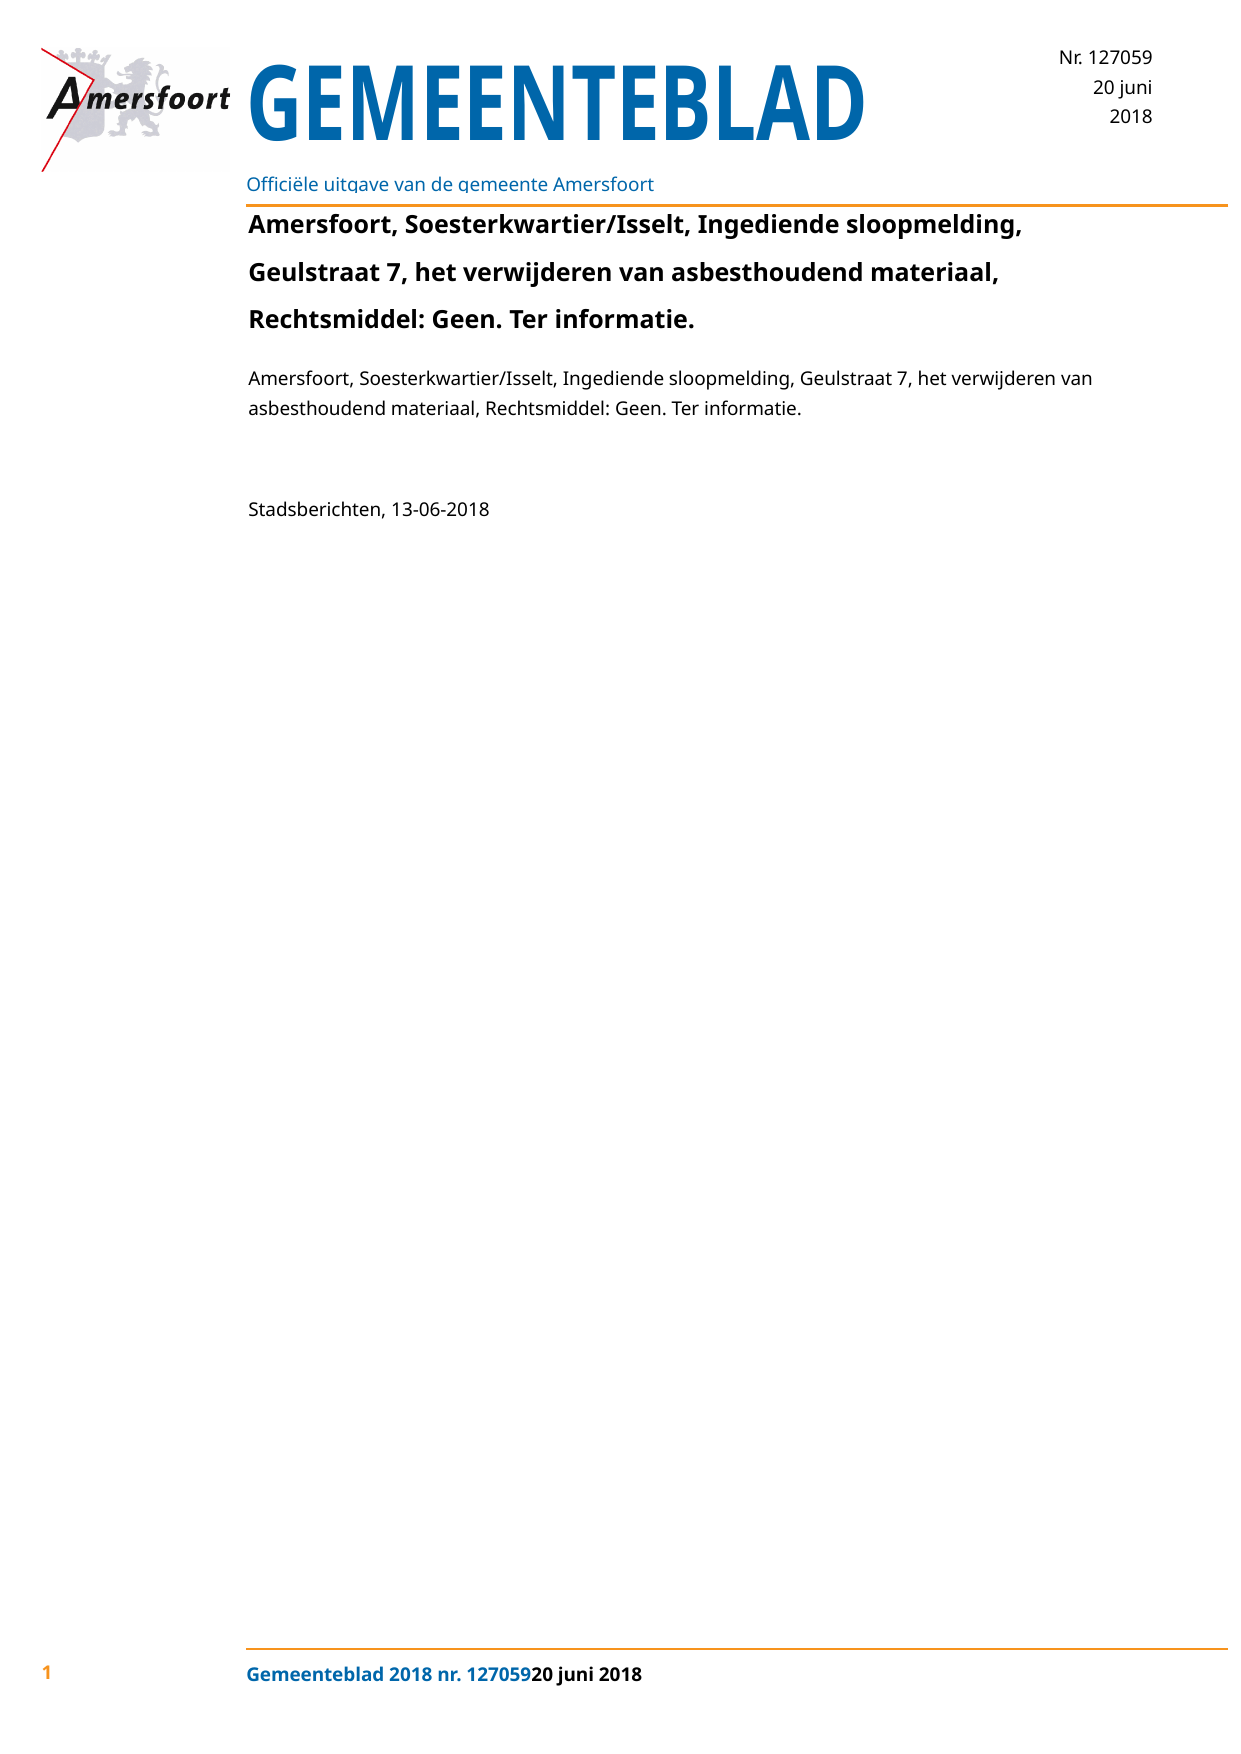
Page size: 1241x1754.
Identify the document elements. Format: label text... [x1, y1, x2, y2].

text Stadsberichten, 13-06-2018 [248, 496, 1152, 522]
text Amersfoort, Soesterkwartier/Isselt, Ingediende sloopmelding, Geulstraat 7, het verwijderen van asbesthoudend materiaal, Rechtsmiddel: Geen. Ter informatie. [248, 207, 1152, 336]
text Amersfoort, Soesterkwartier/Isselt, Ingediende sloopmelding, Geulstraat 7, het verwijderen van asbesthoudend materiaal, Rechtsmiddel: Geen. Ter informatie. [248, 366, 1152, 421]
picture [41, 47, 231, 172]
